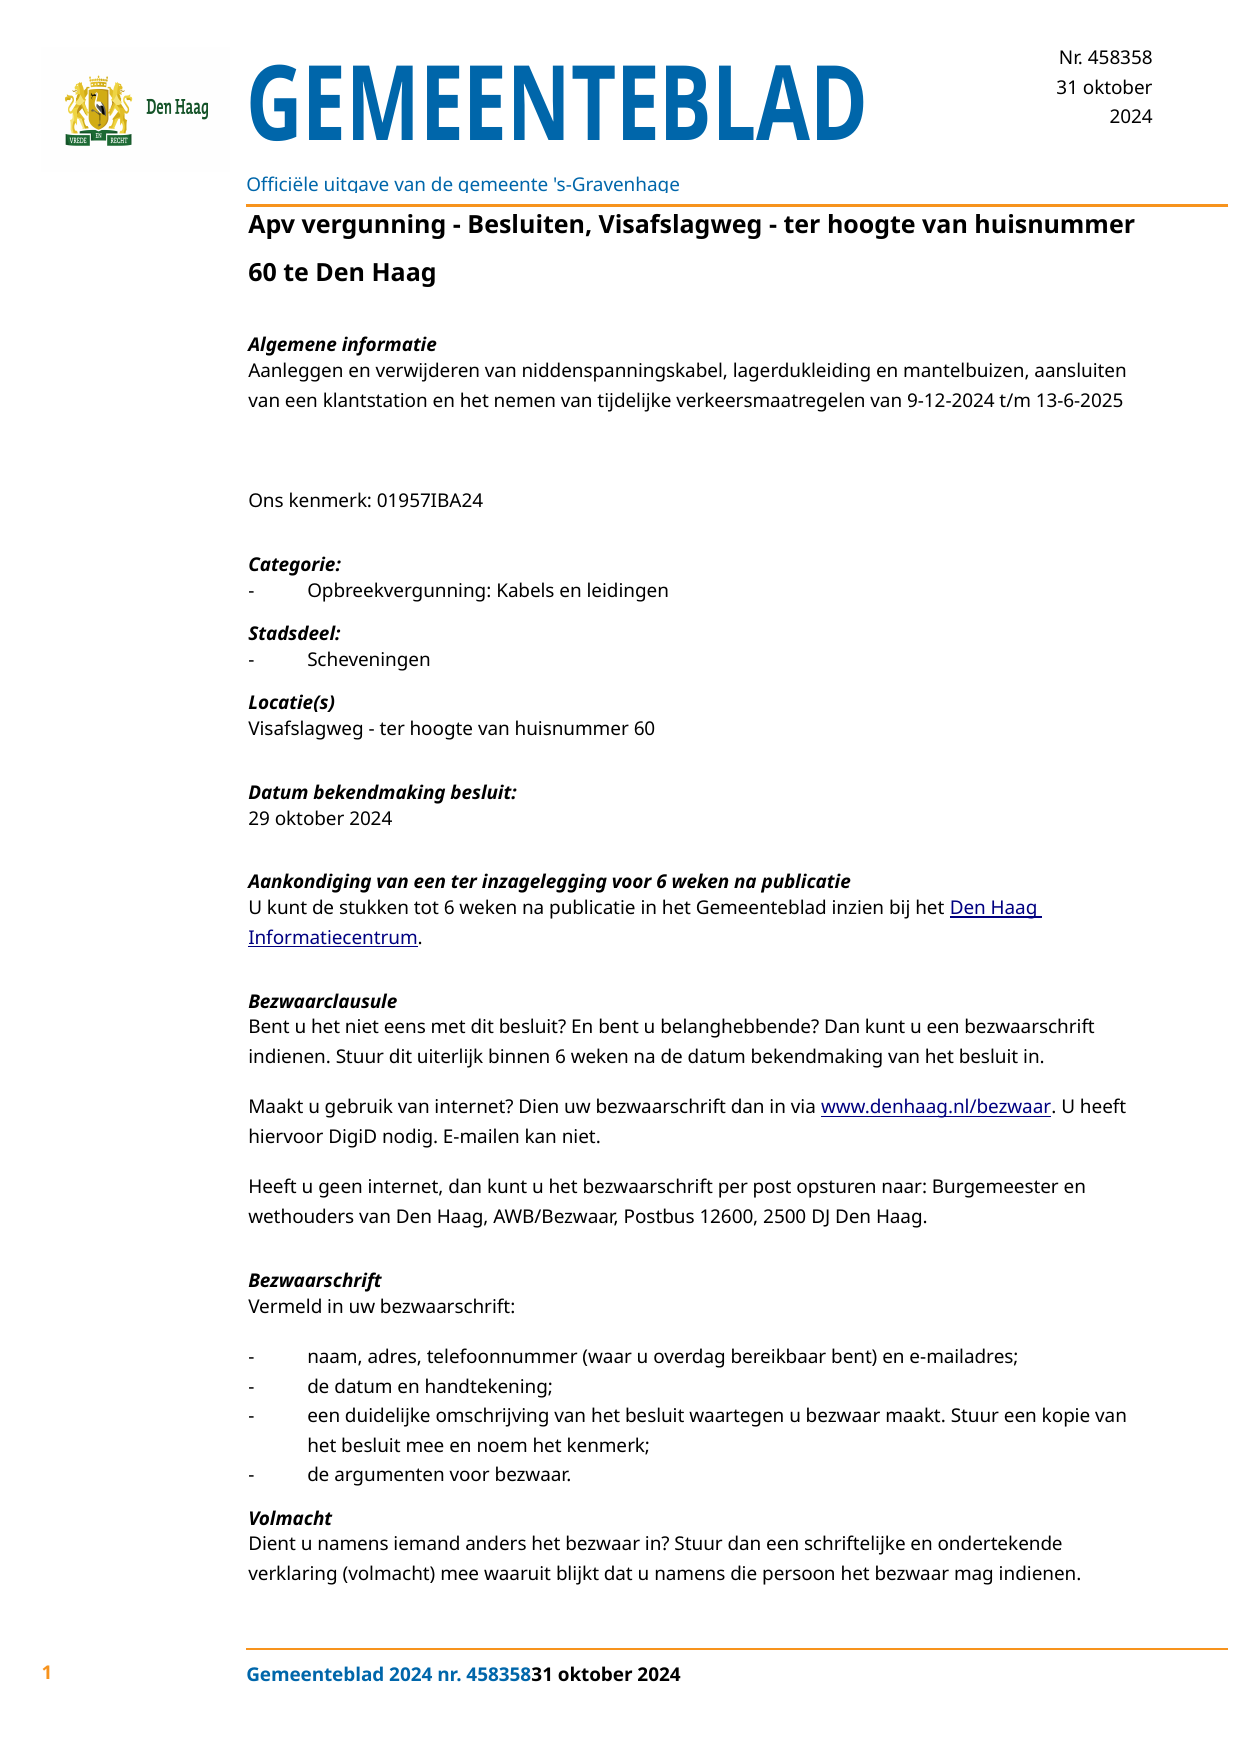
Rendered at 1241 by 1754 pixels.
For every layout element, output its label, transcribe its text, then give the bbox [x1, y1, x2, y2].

picture [41, 47, 231, 172]
text Bezwaarschrift [248, 1267, 1152, 1293]
text Aanleggen en verwijderen van niddenspanningskabel, lagerdukleiding en mantelbuizen, aansluiten van een klantstation en het nemen van tijdelijke verkeersmaatregelen van 9-12-2024 t/m 13-6-2025 [248, 357, 1152, 412]
text U kunt de stukken tot 6 weken na publicatie in het Gemeenteblad inzien bij het Den Haag Informatiecentrum. [248, 894, 1152, 950]
text 29 oktober 2024 [248, 805, 1152, 830]
text Bent u het niet eens met dit besluit? En bent u belanghebbende? Dan kunt u een bezwaarschrift indienen. Stuur dit uiterlijk binnen 6 weken na de datum bekendmaking van het besluit in. [248, 1014, 1152, 1069]
text Bezwaarclausule [248, 988, 1152, 1014]
text Algemene informatie [248, 331, 1152, 357]
text Stadsdeel: [248, 620, 1152, 646]
text Locatie(s) [248, 689, 1152, 715]
text Apv vergunning - Besluiten, Visafslagweg - ter hoogte van huisnummer 60 te Den Haag [248, 207, 1152, 288]
text Heeft u geen internet, dan kunt u het bezwaarschrift per post opsturen naar: Burgemeester en wethouders van Den Haag, AWB/Bezwaar, Postbus 12600, 2500 DJ Den Haag. [248, 1174, 1152, 1229]
list naam, adres, telefoonnummer (waar u overdag bereikbaar bent) en e-mailadres; [248, 1343, 1152, 1369]
list Scheveningen [248, 646, 1152, 672]
list Opbreekvergunning: Kabels en leidingen [248, 577, 1152, 603]
text Volmacht [248, 1505, 1152, 1531]
text Aankondiging van een ter inzagelegging voor 6 weken na publicatie [248, 869, 1152, 894]
text Ons kenmerk: 01957IBA24 [248, 488, 1152, 513]
text Maakt u gebruik van internet? Dien uw bezwaarschrift dan in via www.denhaag.nl/bezwaar. U heeft hiervoor DigiD nodig. E-mailen kan niet. [248, 1094, 1152, 1149]
text Vermeld in uw bezwaarschrift: [248, 1293, 1152, 1319]
list een duidelijke omschrijving van het besluit waartegen u bezwaar maakt. Stuur een kopie van het besluit mee en noem het kenmerk; [248, 1402, 1152, 1458]
text Datum bekendmaking besluit: [248, 779, 1152, 805]
list de datum en handtekening; [248, 1373, 1152, 1399]
text Categorie: [248, 552, 1152, 577]
text Visafslagweg - ter hoogte van huisnummer 60 [248, 715, 1152, 741]
list de argumenten voor bezwaar. [248, 1462, 1152, 1487]
text Dient u namens iemand anders het bezwaar in? Stuur dan een schriftelijke en ondertekende verklaring (volmacht) mee waaruit blijkt dat u namens die persoon het bezwaar mag indienen. [248, 1531, 1152, 1586]
